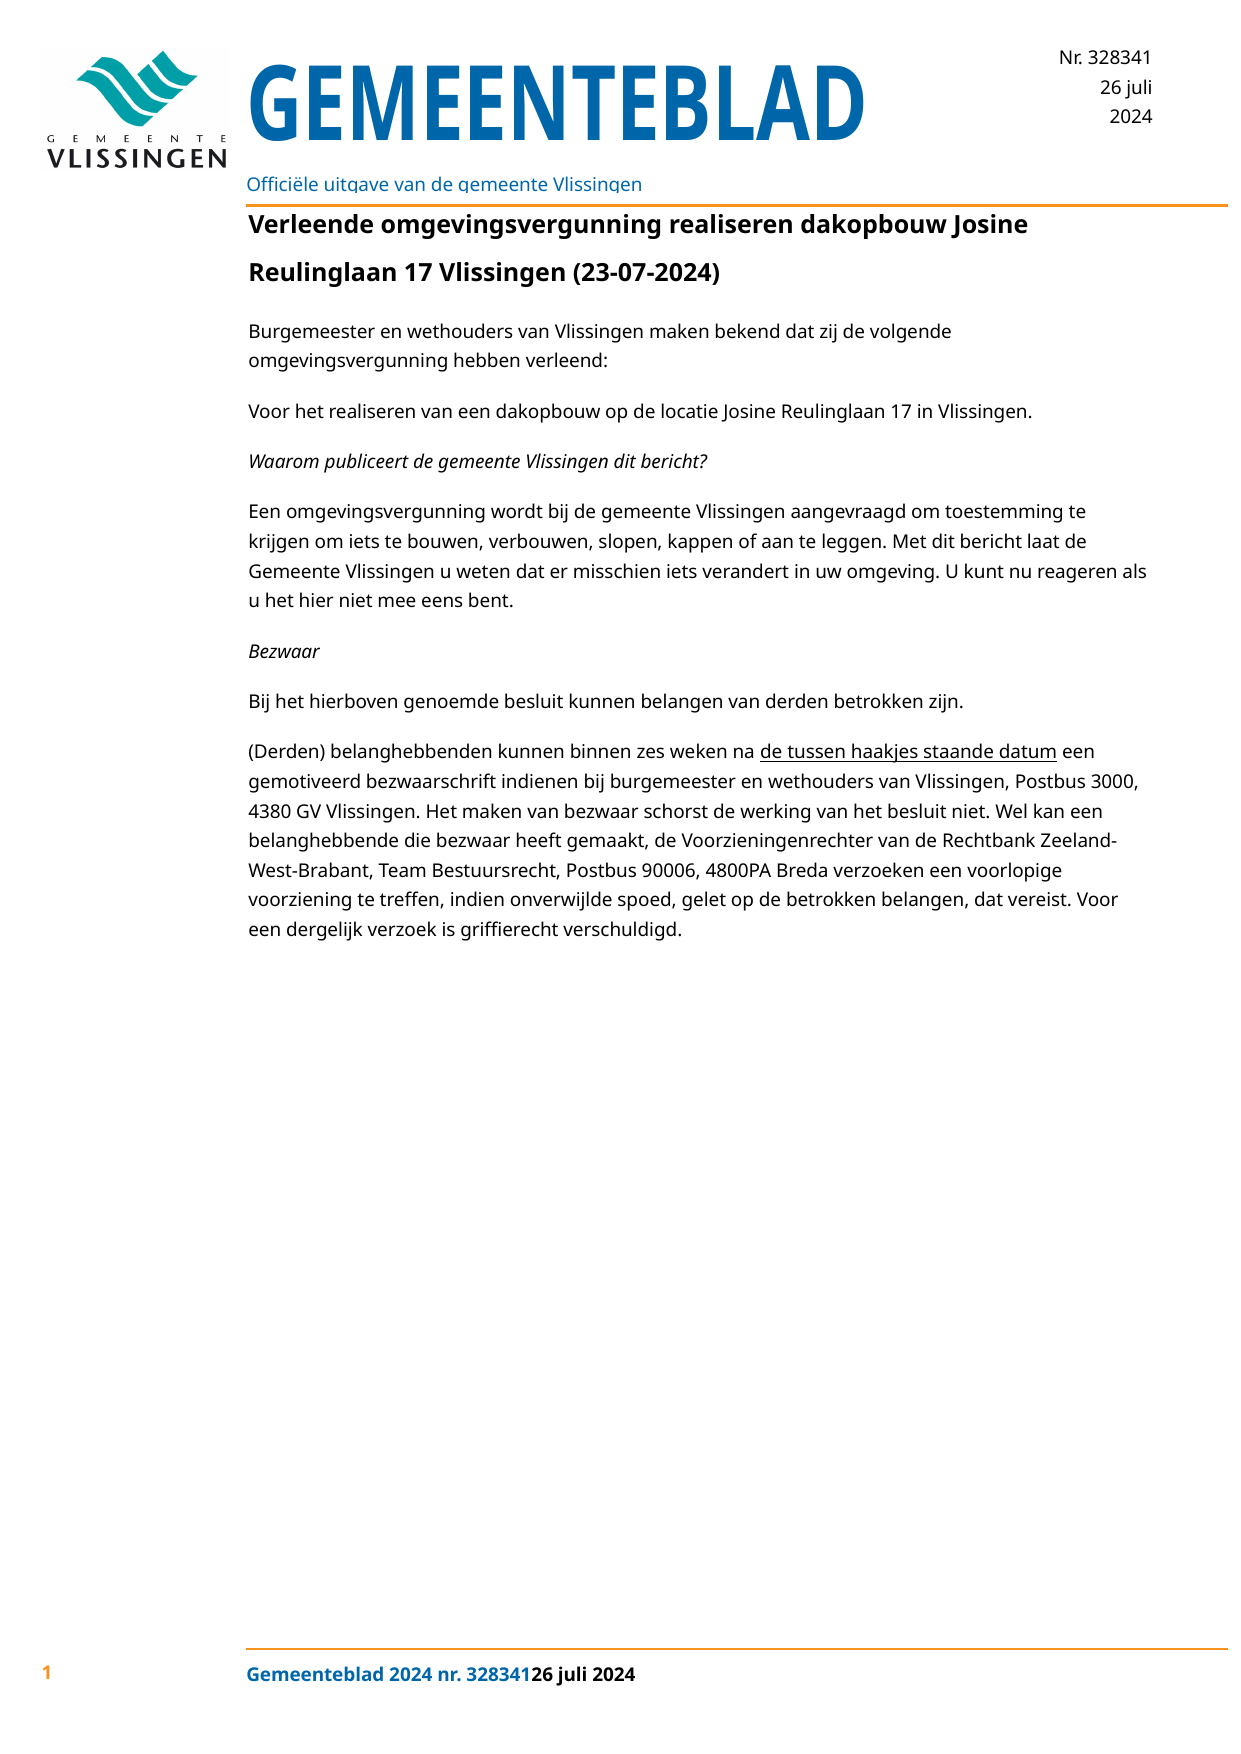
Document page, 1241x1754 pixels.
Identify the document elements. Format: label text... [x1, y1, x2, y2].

text Voor het realiseren van een dakopbouw op de locatie Josine Reulinglaan 17 in Vlissingen. [248, 398, 1152, 424]
picture [41, 47, 231, 172]
text Burgemeester en wethouders van Vlissingen maken bekend dat zij de volgende omgevingsvergunning hebben verleend: [248, 318, 1152, 373]
text Waarom publiceert de gemeente Vlissingen dit bericht? [248, 448, 1152, 474]
text Bezwaar [248, 638, 1152, 664]
text Bij het hierboven genoemde besluit kunnen belangen van derden betrokken zijn. [248, 688, 1152, 714]
text Verleende omgevingsvergunning realiseren dakopbouw Josine Reulinglaan 17 Vlissingen (23-07-2024) [248, 207, 1152, 288]
text (Derden) belanghebbenden kunnen binnen zes weken na de tussen haakjes staande datum een gemotiveerd bezwaarschrift indienen bij burgemeester en wethouders van Vlissingen, Postbus 3000, 4380 GV Vlissingen. Het maken van bezwaar schorst de werking van het besluit niet. Wel kan een belanghebbende die bezwaar heeft gemaakt, de Voorzieningenrechter van de Rechtbank Zeeland-West-Brabant, Team Bestuursrecht, Postbus 90006, 4800PA Breda verzoeken een voorlopige voorziening te treffen, indien onverwijlde spoed, gelet op de betrokken belangen, dat vereist. Voor een dergelijk verzoek is griffierecht verschuldigd. [248, 739, 1152, 942]
text Een omgevingsvergunning wordt bij de gemeente Vlissingen aangevraagd om toestemming te krijgen om iets te bouwen, verbouwen, slopen, kappen of aan te leggen. Met dit bericht laat de Gemeente Vlissingen u weten dat er misschien iets verandert in uw omgeving. U kunt nu reageren als u het hier niet mee eens bent. [248, 499, 1152, 613]
